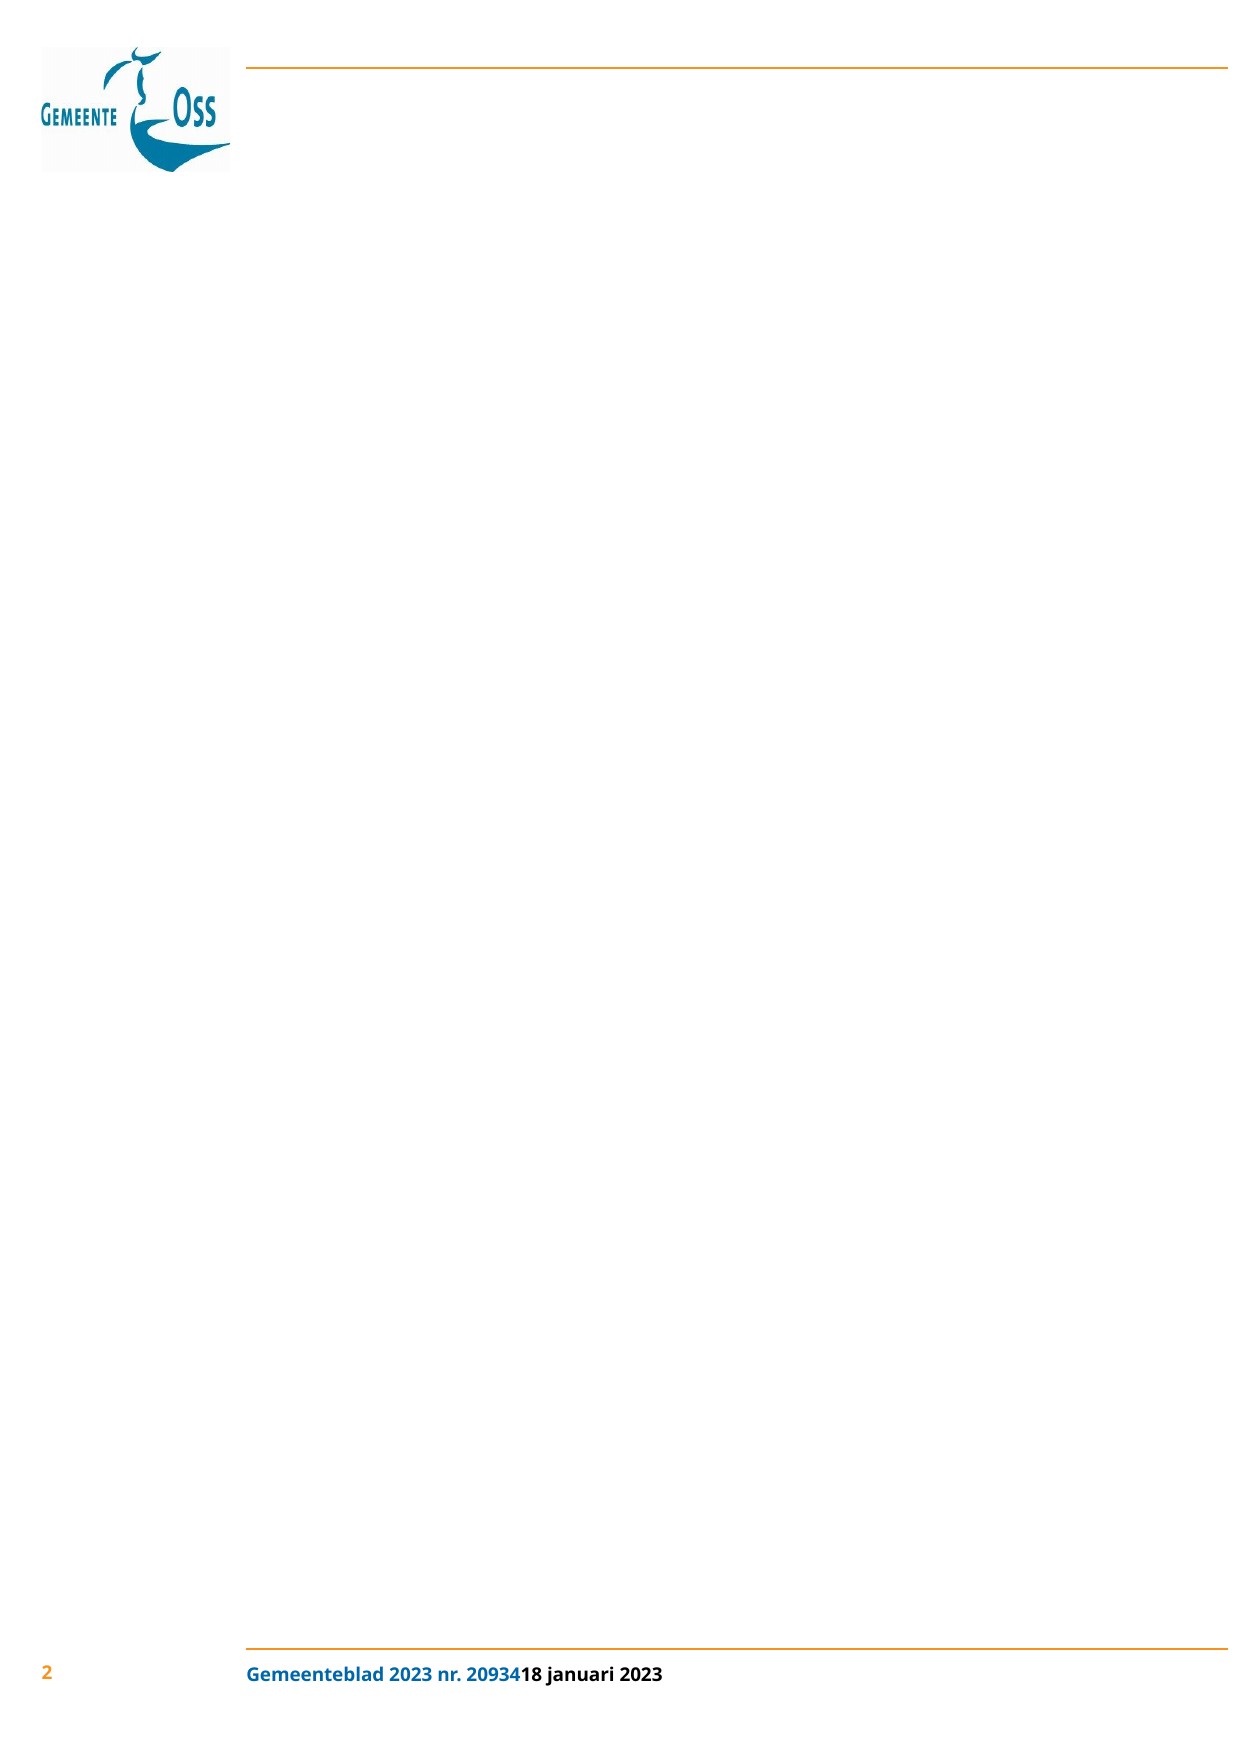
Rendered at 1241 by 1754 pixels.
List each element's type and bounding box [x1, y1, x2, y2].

picture [41, 47, 231, 172]
